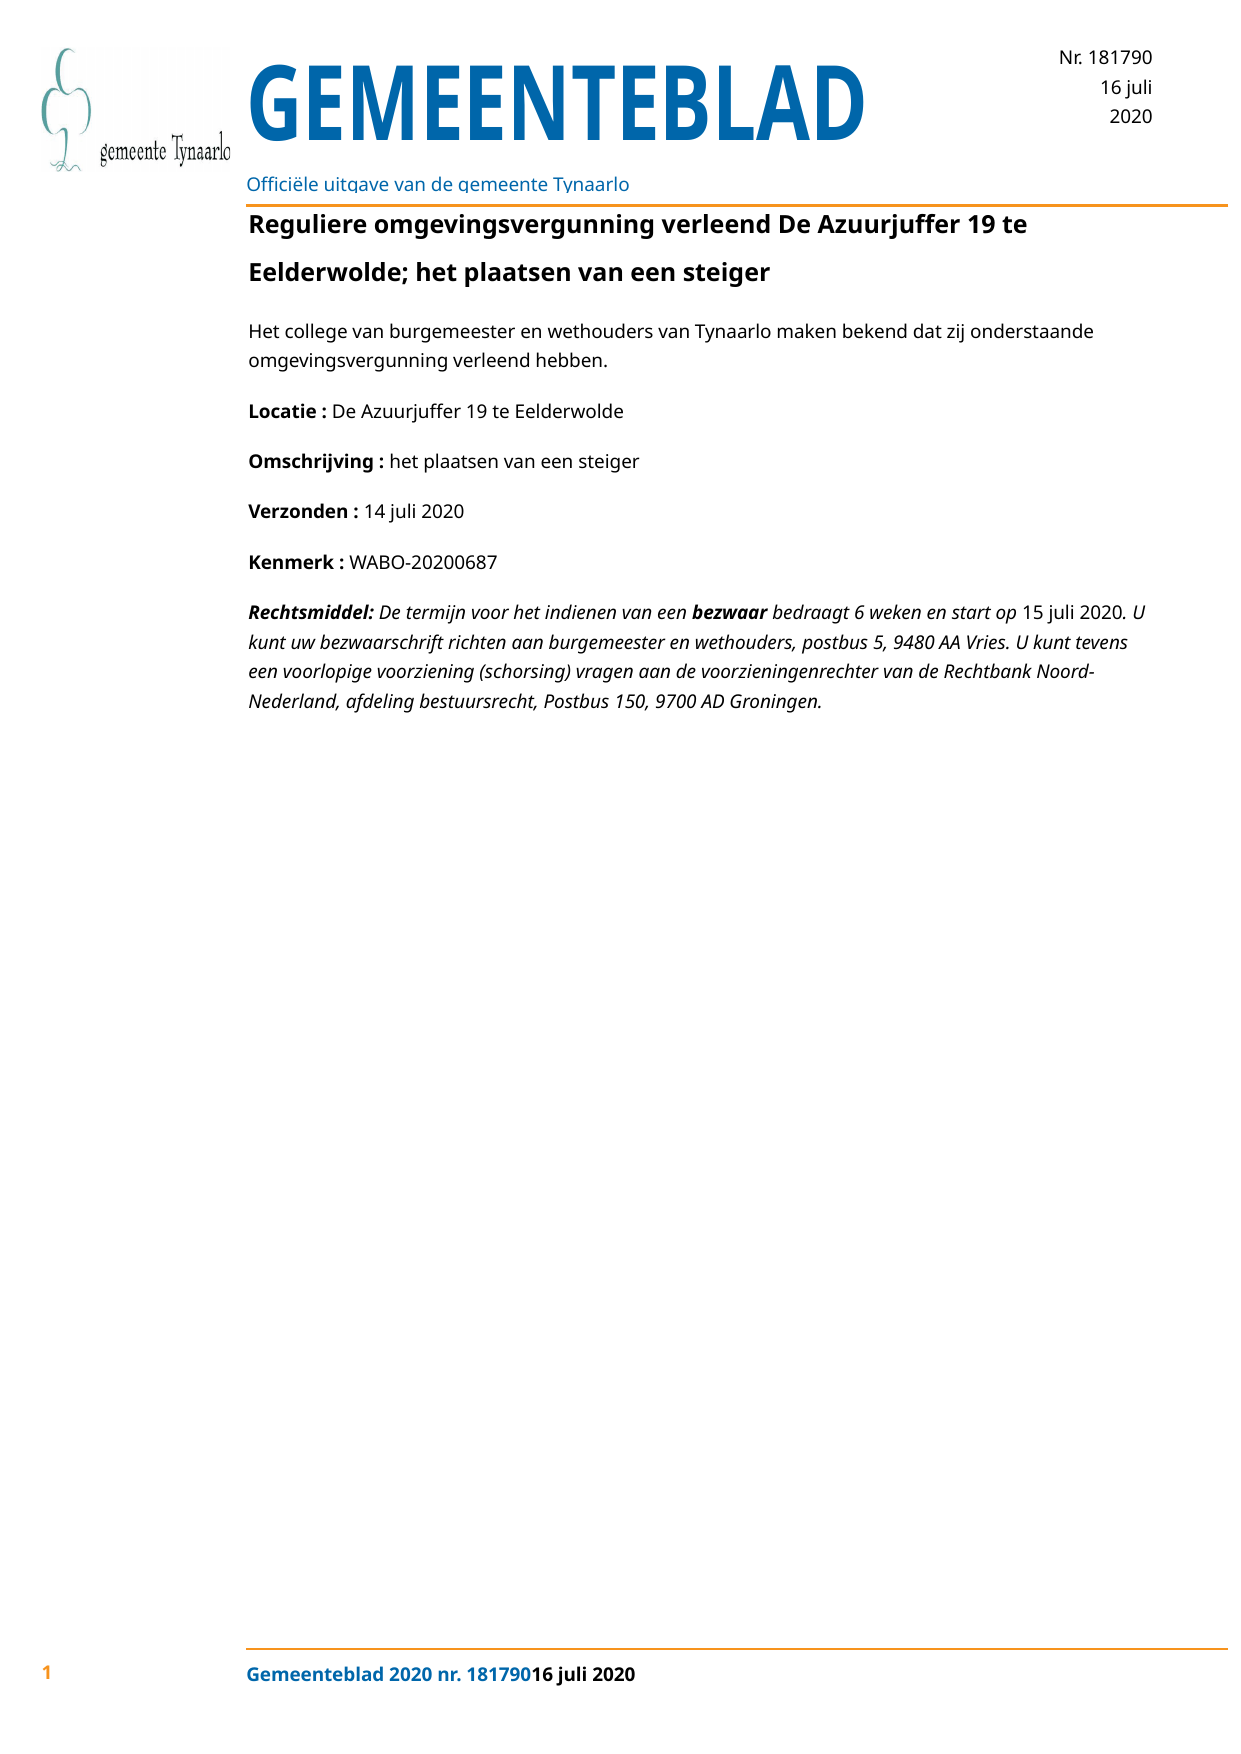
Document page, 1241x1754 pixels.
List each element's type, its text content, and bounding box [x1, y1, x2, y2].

text Rechtsmiddel: De termijn voor het indienen van een bezwaar bedraagt 6 weken en start op 15 juli 2020. U kunt uw bezwaarschrift richten aan burgemeester en wethouders, postbus 5, 9480 AA Vries. U kunt tevens een voorlopige voorziening (schorsing) vragen aan de voorzieningenrechter van de Rechtbank Noord-Nederland, afdeling bestuursrecht, Postbus 150, 9700 AD Groningen. [248, 599, 1152, 714]
text Verzonden : 14 juli 2020 [248, 499, 1152, 524]
text Omschrijving : het plaatsen van een steiger [248, 448, 1152, 474]
text Locatie : De Azuurjuffer 19 te Eelderwolde [248, 398, 1152, 424]
text Reguliere omgevingsvergunning verleend De Azuurjuffer 19 te Eelderwolde; het plaatsen van een steiger [248, 207, 1152, 288]
text Het college van burgemeester en wethouders van Tynaarlo maken bekend dat zij onderstaande omgevingsvergunning verleend hebben. [248, 318, 1152, 373]
picture [41, 47, 231, 172]
text Kenmerk : WABO-20200687 [248, 549, 1152, 575]
